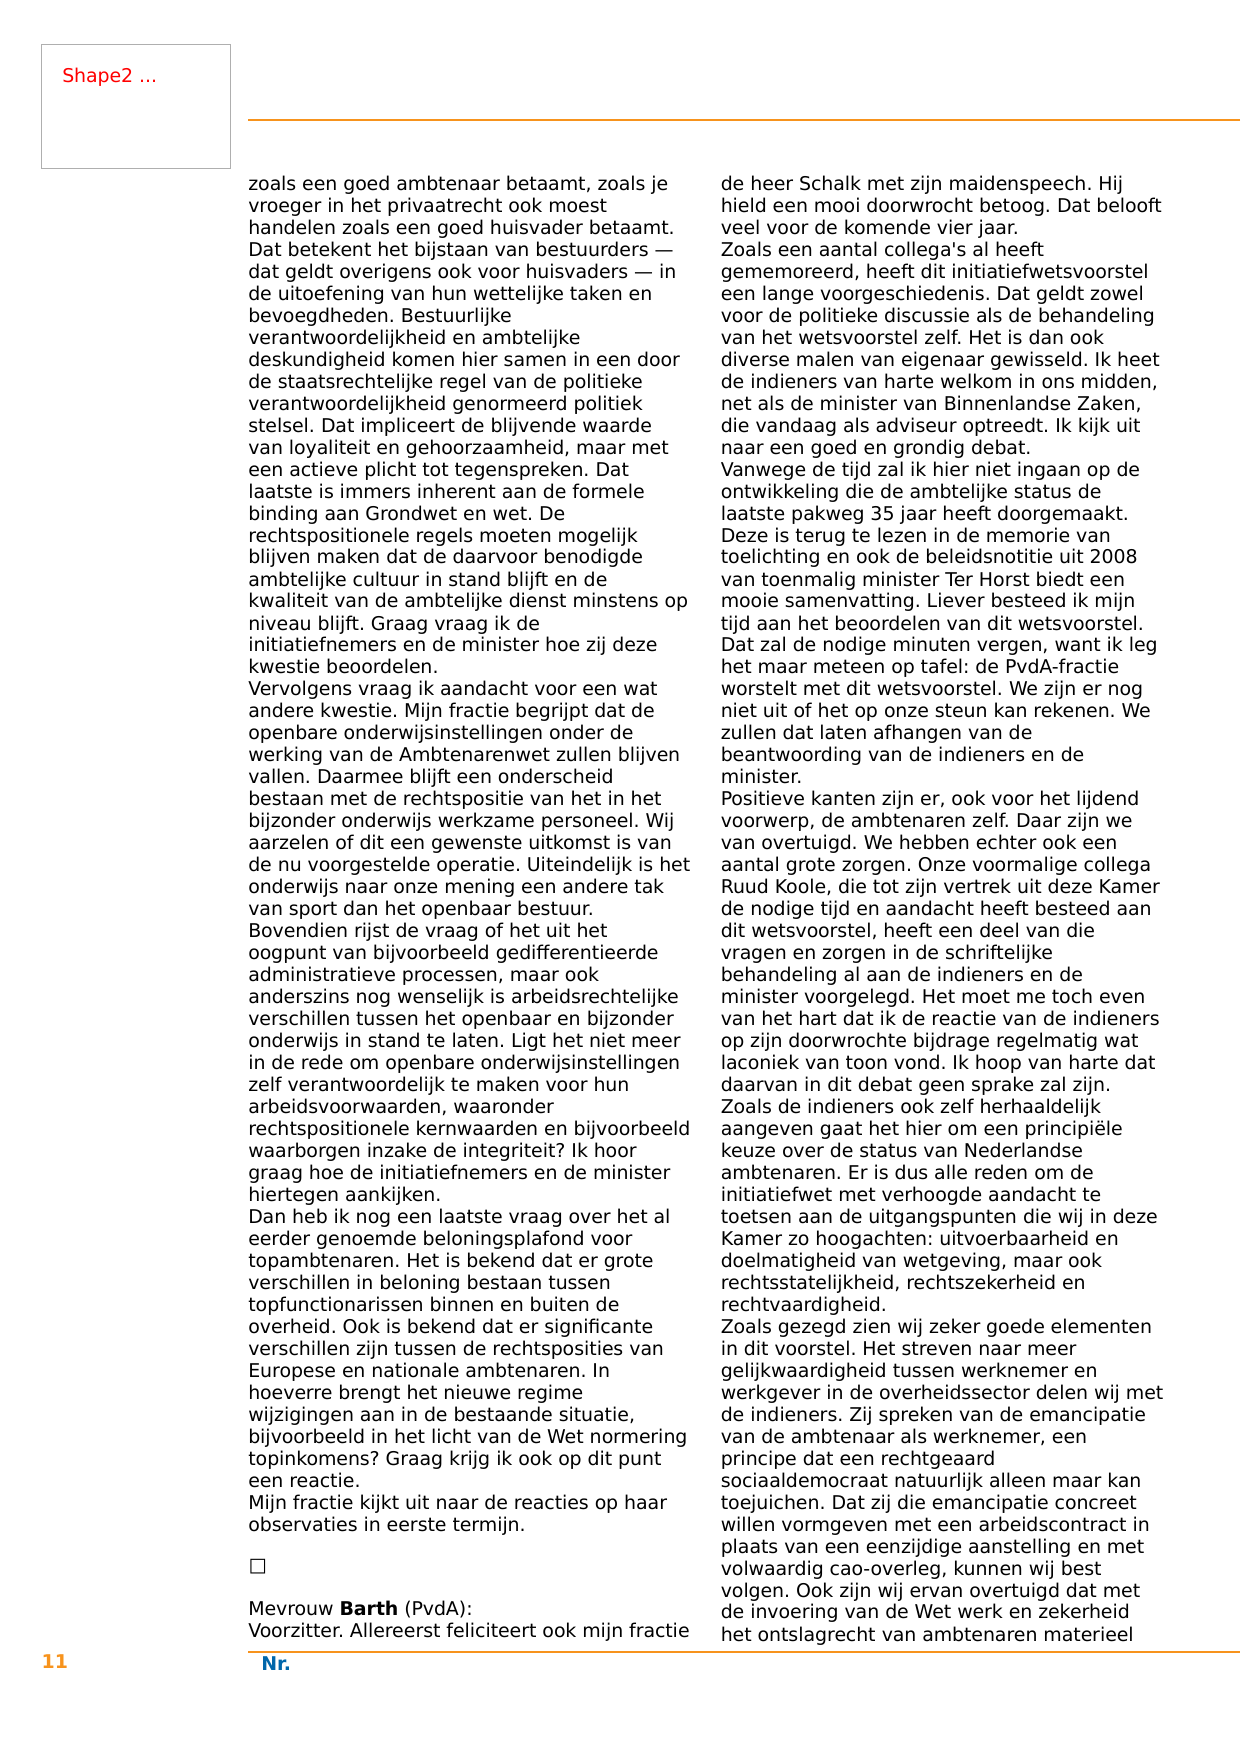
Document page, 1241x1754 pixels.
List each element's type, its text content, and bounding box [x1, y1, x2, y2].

text Vanwege de tijd zal ik hier niet ingaan op de ontwikkeling die de ambtelijke status de laatste pakweg 35 jaar heeft doorgemaakt. Deze is terug te lezen in de memorie van toelichting en ook de beleidsnotitie uit 2008 van toenmalig minister Ter Horst biedt een mooie samenvatting. Liever besteed ik mijn tijd aan het beoordelen van dit wetsvoorstel. Dat zal de nodige minuten vergen, want ik leg het maar meteen op tafel: de PvdA-fractie worstelt met dit wetsvoorstel. We zijn er nog niet uit of het op onze steun kan rekenen. We zullen dat laten afhangen van de beantwoording van de indieners en de minister. [721, 458, 1163, 788]
text Mijn fractie kijkt uit naar de reacties op haar observaties in eerste termijn. [248, 1492, 691, 1536]
text Positieve kanten zijn er, ook voor het lijdend voorwerp, de ambtenaren zelf. Daar zijn we van overtuigd. We hebben echter ook een aantal grote zorgen. Onze voormalige collega Ruud Koole, die tot zijn vertrek uit deze Kamer de nodige tijd en aandacht heeft besteed aan dit wetsvoorstel, heeft een deel van die vragen en zorgen in de schriftelijke behandeling al aan de indieners en de minister voorgelegd. Het moet me toch even van het hart dat ik de reactie van de indieners op zijn doorwrochte bijdrage regelmatig wat laconiek van toon vond. Ik hoop van harte dat daarvan in dit debat geen sprake zal zijn. Zoals de indieners ook zelf herhaaldelijk aangeven gaat het hier om een principiële keuze over de status van Nederlandse ambtenaren. Er is dus alle reden om de initiatiefwet met verhoogde aandacht te toetsen aan de uitgangspunten die wij in deze Kamer zo hoogachten: uitvoerbaarheid en doelmatigheid van wetgeving, maar ook rechtsstatelijkheid, rechtszekerheid en rechtvaardigheid. [721, 788, 1163, 1316]
text zoals een goed ambtenaar betaamt, zoals je vroeger in het privaatrecht ook moest handelen zoals een goed huisvader betaamt. Dat betekent het bijstaan van bestuurders — dat geldt overigens ook voor huisvaders — in de uitoefening van hun wettelijke taken en bevoegdheden. Bestuurlijke verantwoordelijkheid en ambtelijke deskundigheid komen hier samen in een door de staatsrechtelijke regel van de politieke verantwoordelijkheid genormeerd politiek stelsel. Dat impliceert de blijvende waarde van loyaliteit en gehoorzaamheid, maar met een actieve plicht tot tegenspreken. Dat laatste is immers inherent aan de formele binding aan Grondwet en wet. De rechtspositionele regels moeten mogelijk blijven maken dat de daarvoor benodigde ambtelijke cultuur in stand blijft en de kwaliteit van de ambtelijke dienst minstens op niveau blijft. Graag vraag ik de initiatiefnemers en de minister hoe zij deze kwestie beoordelen. [248, 173, 691, 678]
text de heer Schalk met zijn maidenspeech. Hij hield een mooi doorwrocht betoog. Dat belooft veel voor de komende vier jaar. [721, 173, 1163, 239]
text Zoals een aantal collega's al heeft gememoreerd, heeft dit initiatiefwetsvoorstel een lange voorgeschiedenis. Dat geldt zowel voor de politieke discussie als de behandeling van het wetsvoorstel zelf. Het is dan ook diverse malen van eigenaar gewisseld. Ik heet de indieners van harte welkom in ons midden, net als de minister van Binnenlandse Zaken, die vandaag als adviseur optreedt. Ik kijk uit naar een goed en grondig debat. [721, 239, 1163, 458]
text Zoals gezegd zien wij zeker goede elementen in dit voorstel. Het streven naar meer gelijkwaardigheid tussen werknemer en werkgever in de overheidssector delen wij met de indieners. Zij spreken van de emancipatie van de ambtenaar als werknemer, een principe dat een rechtgeaard sociaaldemocraat natuurlijk alleen maar kan toejuichen. Dat zij die emancipatie concreet willen vormgeven met een arbeidscontract in plaats van een eenzijdige aanstelling en met volwaardig cao-overleg, kunnen wij best volgen. Ook zijn wij ervan overtuigd dat met de invoering van de Wet werk en zekerheid het ontslagrecht van ambtenaren materieel [721, 1316, 1163, 1645]
text Mevrouw Barth (PvdA): [248, 1597, 691, 1619]
text Voorzitter. Allereerst feliciteert ook mijn fractie [248, 1619, 691, 1641]
text Vervolgens vraag ik aandacht voor een wat andere kwestie. Mijn fractie begrijpt dat de openbare onderwijsinstellingen onder de werking van de Ambtenarenwet zullen blijven vallen. Daarmee blijft een onderscheid bestaan met de rechtspositie van het in het bijzonder onderwijs werkzame personeel. Wij aarzelen of dit een gewenste uitkomst is van de nu voorgestelde operatie. Uiteindelijk is het onderwijs naar onze mening een andere tak van sport dan het openbaar bestuur. Bovendien rijst de vraag of het uit het oogpunt van bijvoorbeeld gedifferentieerde administratieve processen, maar ook anderszins nog wenselijk is arbeidsrechtelijke verschillen tussen het openbaar en bijzonder onderwijs in stand te laten. Ligt het niet meer in de rede om openbare onderwijsinstellingen zelf verantwoordelijk te maken voor hun arbeidsvoorwaarden, waaronder rechtspositionele kernwaarden en bijvoorbeeld waarborgen inzake de integriteit? Ik hoor graag hoe de initiatiefnemers en de minister hiertegen aankijken. [248, 678, 691, 1206]
text Dan heb ik nog een laatste vraag over het al eerder genoemde beloningsplafond voor topambtenaren. Het is bekend dat er grote verschillen in beloning bestaan tussen topfunctionarissen binnen en buiten de overheid. Ook is bekend dat er significante verschillen zijn tussen de rechtsposities van Europese en nationale ambtenaren. In hoeverre brengt het nieuwe regime wijzigingen aan in de bestaande situatie, bijvoorbeeld in het licht van de Wet normering topinkomens? Graag krijg ik ook op dit punt een reactie. [248, 1206, 691, 1492]
text ⬜ [248, 1556, 691, 1577]
